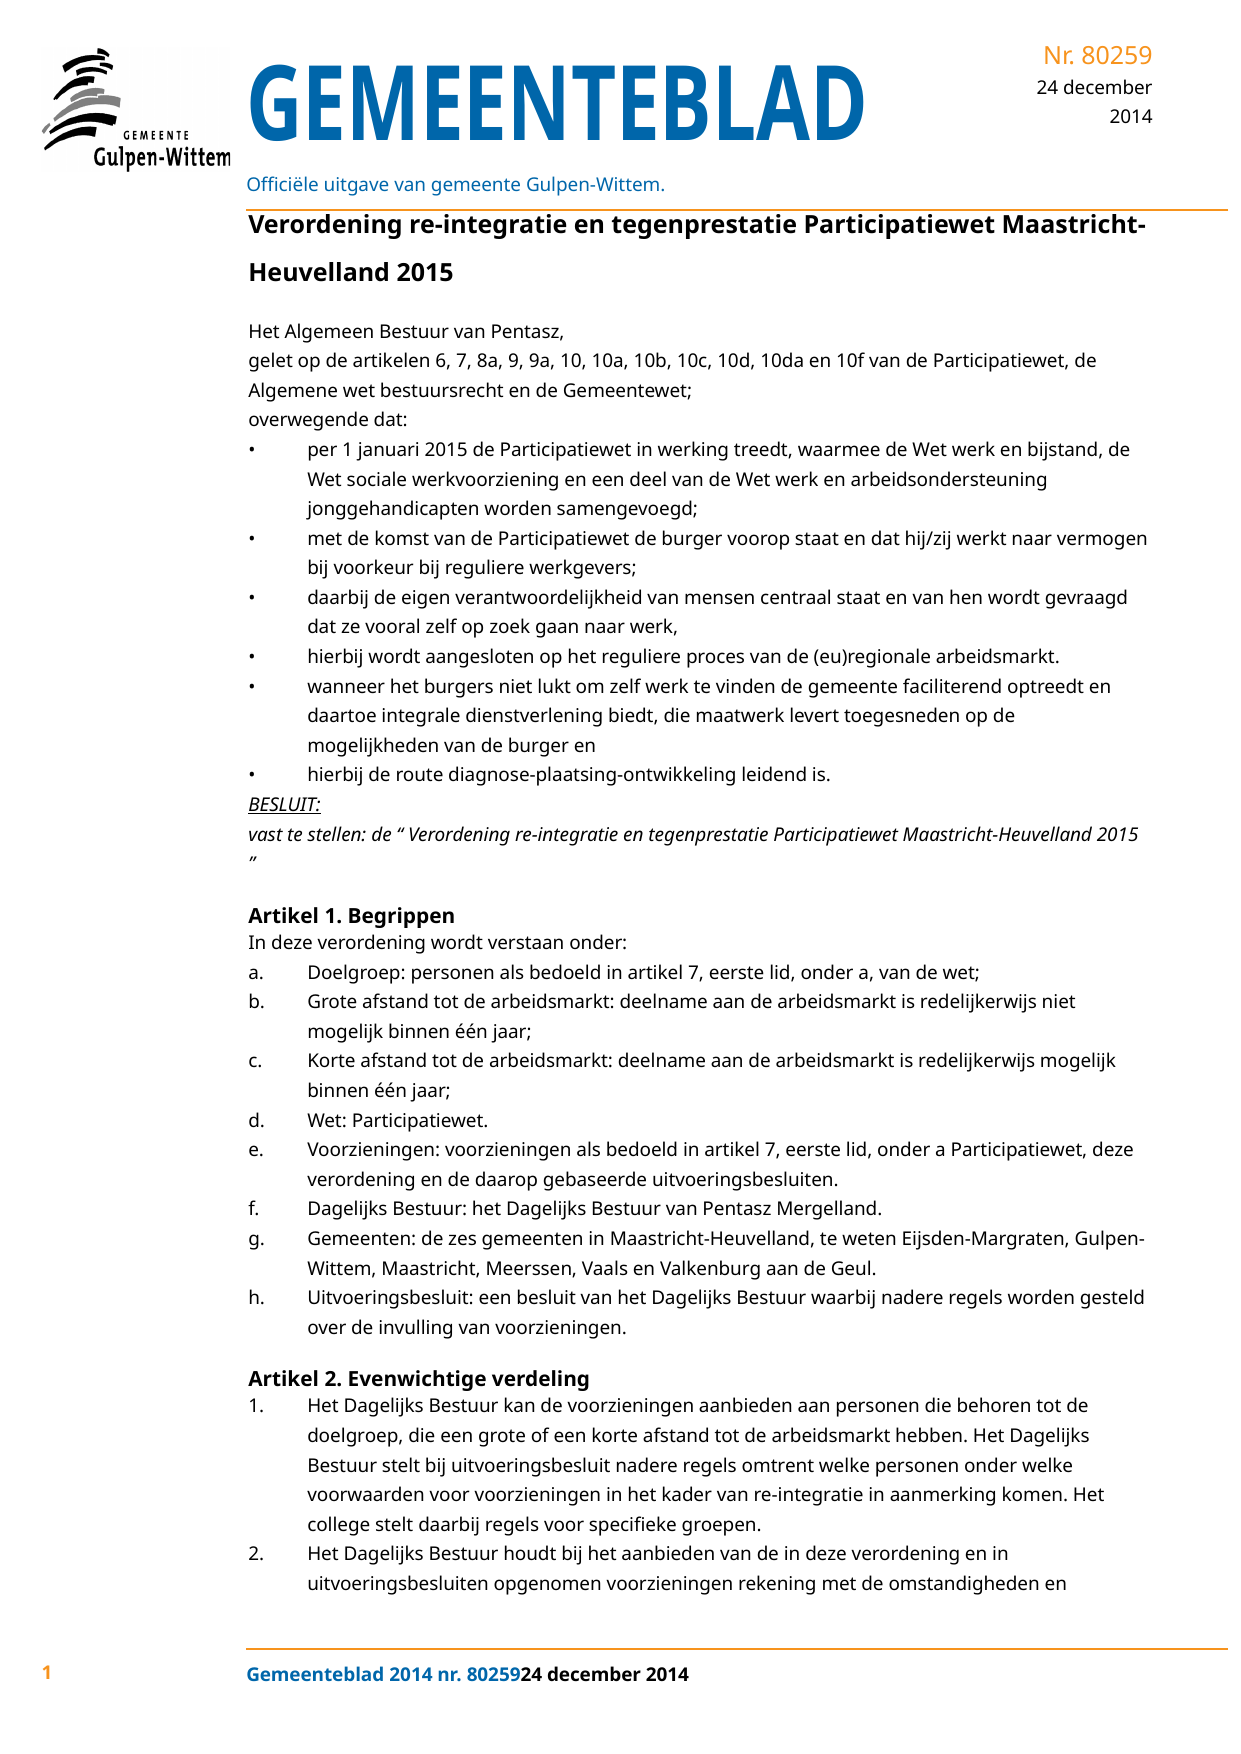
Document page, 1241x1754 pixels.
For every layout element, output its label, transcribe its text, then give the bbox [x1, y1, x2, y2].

list Doelgroep: personen als bedoeld in artikel 7, eerste lid, onder a, van de wet; [248, 959, 1152, 984]
list daarbij de eigen verantwoordelijkheid van mensen centraal staat en van hen wordt gevraagd dat ze vooral zelf op zoek gaan naar werk, [248, 584, 1152, 639]
list Voorzieningen: voorzieningen als bedoeld in artikel 7, eerste lid, onder a Participatiewet, deze verordening en de daarop gebaseerde uitvoeringsbesluiten. [248, 1136, 1152, 1192]
text Artikel 2. Evenwichtige verdeling [248, 1364, 1152, 1393]
text Artikel 1. Begrippen [248, 901, 1152, 929]
list Grote afstand tot de arbeidsmarkt: deelname aan de arbeidsmarkt is redelijkerwijs niet mogelijk binnen één jaar; [248, 988, 1152, 1044]
list met de komst van de Participatiewet de burger voorop staat en dat hij/zij werkt naar vermogen bij voorkeur bij reguliere werkgevers; [248, 525, 1152, 580]
list Het Dagelijks Bestuur houdt bij het aanbieden van de in deze verordening en in uitvoeringsbesluiten opgenomen voorzieningen rekening met de omstandigheden en [248, 1541, 1152, 1596]
list Korte afstand tot de arbeidsmarkt: deelname aan de arbeidsmarkt is redelijkerwijs mogelijk binnen één jaar; [248, 1048, 1152, 1103]
text overwegende dat: [248, 407, 1152, 432]
text In deze verordening wordt verstaan onder: [248, 929, 1152, 955]
list Wet: Participatiewet. [248, 1107, 1152, 1132]
text vast te stellen: de “ Verordening re-integratie en tegenprestatie Participatiewet Maastricht-Heuvelland 2015 ” [248, 821, 1152, 876]
text BESLUIT: [248, 791, 1152, 817]
list hierbij de route diagnose-plaatsing-ontwikkeling leidend is. [248, 762, 1152, 787]
list Dagelijks Bestuur: het Dagelijks Bestuur van Pentasz Mergelland. [248, 1196, 1152, 1221]
list Uitvoeringsbesluit: een besluit van het Dagelijks Bestuur waarbij nadere regels worden gesteld over de invulling van voorzieningen. [248, 1284, 1152, 1339]
list hierbij wordt aangesloten op het reguliere proces van de (eu)regionale arbeidsmarkt. [248, 643, 1152, 669]
text gelet op de artikelen 6, 7, 8a, 9, 9a, 10, 10a, 10b, 10c, 10d, 10da en 10f van de Participatiewet, de Algemene wet bestuursrecht en de Gemeentewet; [248, 347, 1152, 403]
list Het Dagelijks Bestuur kan de voorzieningen aanbieden aan personen die behoren tot de doelgroep, die een grote of een korte afstand tot de arbeidsmarkt hebben. Het Dagelijks Bestuur stelt bij uitvoeringsbesluit nadere regels omtrent welke personen onder welke voorwaarden voor voorzieningen in het kader van re-integratie in aanmerking komen. Het college stelt daarbij regels voor specifieke groepen. [248, 1393, 1152, 1537]
picture [41, 47, 231, 172]
list wanneer het burgers niet lukt om zelf werk te vinden de gemeente faciliterend optreedt en daartoe integrale dienstverlening biedt, die maatwerk levert toegesneden op de mogelijkheden van de burger en [248, 673, 1152, 758]
text Verordening re-integratie en tegenprestatie Participatiewet Maastricht-Heuvelland 2015 [248, 211, 1152, 288]
list per 1 januari 2015 de Participatiewet in werking treedt, waarmee de Wet werk en bijstand, de Wet sociale werkvoorziening en een deel van de Wet werk en arbeidsondersteuning jonggehandicapten worden samengevoegd; [248, 436, 1152, 521]
text Het Algemeen Bestuur van Pentasz, [248, 318, 1152, 344]
list Gemeenten: de zes gemeenten in Maastricht-Heuvelland, te weten Eijsden-Margraten, Gulpen-Wittem, Maastricht, Meerssen, Vaals en Valkenburg aan de Geul. [248, 1225, 1152, 1280]
